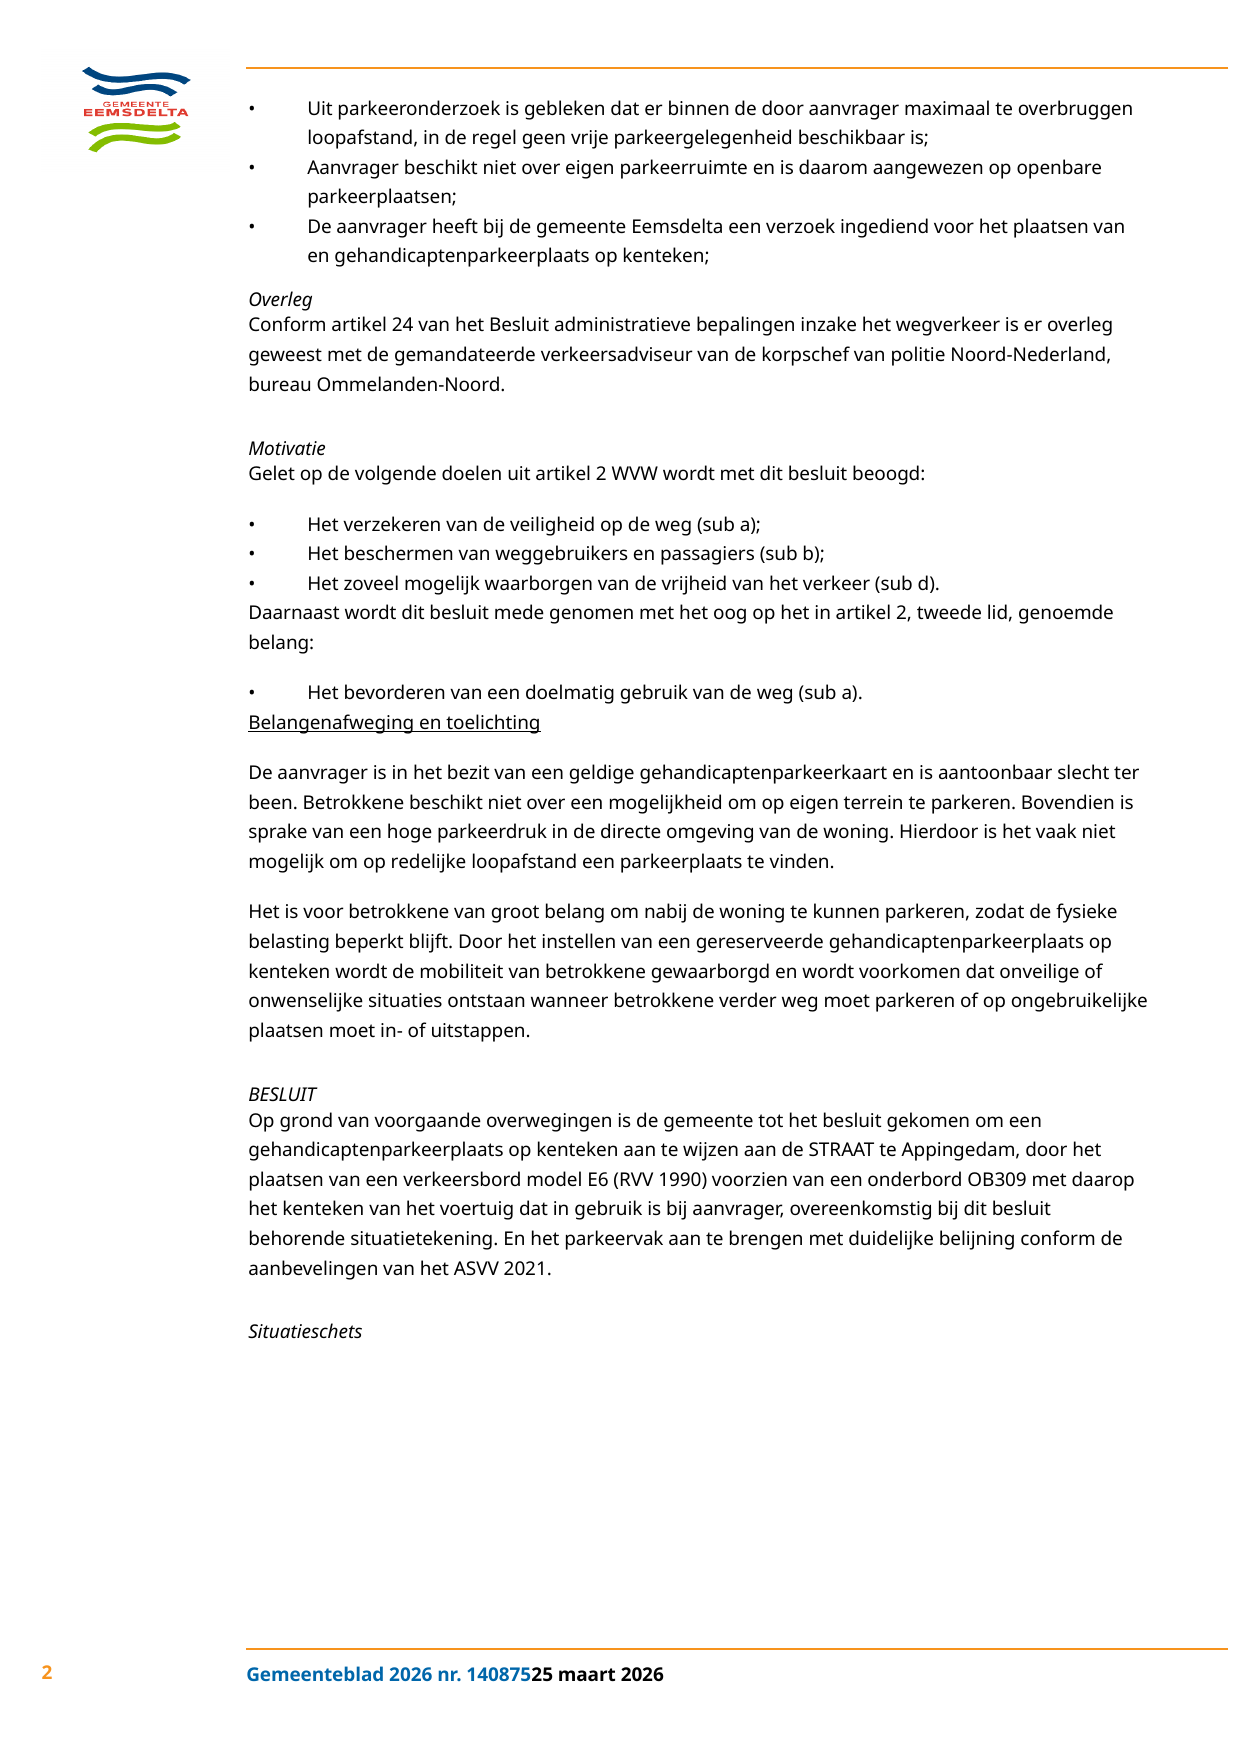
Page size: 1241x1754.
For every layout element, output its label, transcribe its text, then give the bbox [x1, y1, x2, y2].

list De aanvrager heeft bij de gemeente Eemsdelta een verzoek ingediend voor het plaatsen van en gehandicaptenparkeerplaats op kenteken; [248, 213, 1152, 268]
list Het verzekeren van de veiligheid op de weg (sub a); [248, 511, 1152, 537]
text Op grond van voorgaande overwegingen is de gemeente tot het besluit gekomen om een gehandicaptenparkeerplaats op kenteken aan te wijzen aan de STRAAT te Appingedam, door het plaatsen van een verkeersbord model E6 (RVV 1990) voorzien van een onderbord OB309 met daarop het kenteken van het voertuig dat in gebruik is bij aanvrager, overeenkomstig bij dit besluit behorende situatietekening. En het parkeervak aan te brengen met duidelijke belijning conform de aanbevelingen van het ASVV 2021. [248, 1107, 1152, 1280]
text Daarnaast wordt dit besluit mede genomen met het oog op het in artikel 2, tweede lid, genoemde belang: [248, 599, 1152, 655]
picture [41, 47, 231, 172]
list Het bevorderen van een doelmatig gebruik van de weg (sub a). [248, 679, 1152, 705]
list Het zoveel mogelijk waarborgen van de vrijheid van het verkeer (sub d). [248, 570, 1152, 596]
text BESLUIT [248, 1081, 1152, 1107]
text Motivatie [248, 435, 1152, 460]
text Situatieschets [248, 1319, 1152, 1344]
text Overleg [248, 286, 1152, 312]
text De aanvrager is in het bezit van een geldige gehandicaptenparkeerkaart en is aantoonbaar slecht ter been. Betrokkene beschikt niet over een mogelijkheid om op eigen terrein te parkeren. Bovendien is sprake van een hoge parkeerdruk in de directe omgeving van de woning. Hierdoor is het vaak niet mogelijk om op redelijke loopafstand een parkeerplaats te vinden. [248, 759, 1152, 874]
list Uit parkeeronderzoek is gebleken dat er binnen de door aanvrager maximaal te overbruggen loopafstand, in de regel geen vrije parkeergelegenheid beschikbaar is; [248, 95, 1152, 150]
list Aanvrager beschikt niet over eigen parkeerruimte en is daarom aangewezen op openbare parkeerplaatsen; [248, 154, 1152, 209]
list Het beschermen van weggebruikers en passagiers (sub b); [248, 540, 1152, 566]
text Het is voor betrokkene van groot belang om nabij de woning te kunnen parkeren, zodat de fysieke belasting beperkt blijft. Door het instellen van een gereserveerde gehandicaptenparkeerplaats op kenteken wordt de mobiliteit van betrokkene gewaarborgd en wordt voorkomen dat onveilige of onwenselijke situaties ontstaan wanneer betrokkene verder weg moet parkeren of op ongebruikelijke plaatsen moet in- of uitstappen. [248, 899, 1152, 1043]
text Gelet op de volgende doelen uit artikel 2 WVW wordt met dit besluit beoogd: [248, 460, 1152, 486]
text Conform artikel 24 van het Besluit administratieve bepalingen inzake het wegverkeer is er overleg geweest met de gemandateerde verkeersadviseur van de korpschef van politie Noord-Nederland, bureau Ommelanden-Noord. [248, 312, 1152, 396]
text Belangenafweging en toelichting [248, 709, 1152, 735]
